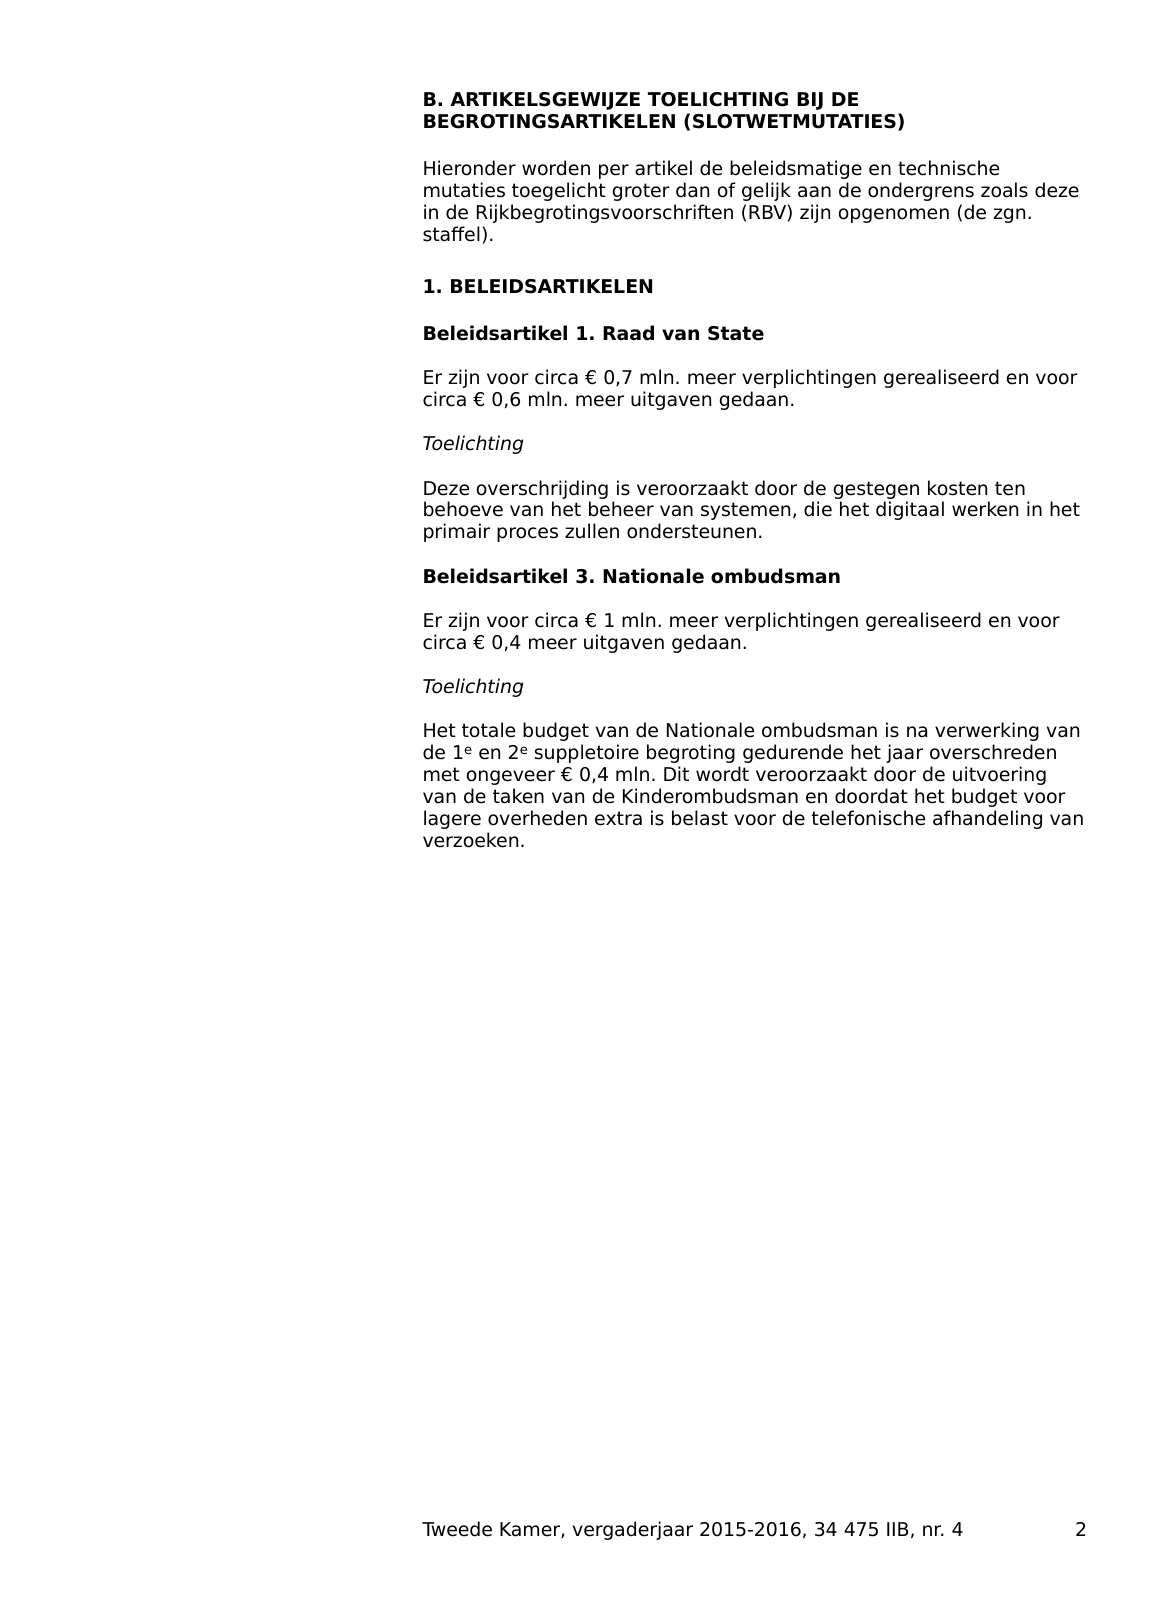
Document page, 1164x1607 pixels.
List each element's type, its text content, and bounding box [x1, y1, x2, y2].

subtitle Beleidsartikel 3. Nationale ombudsman [422, 566, 1087, 587]
subtitle Beleidsartikel 1. Raad van State [422, 323, 1087, 345]
subtitle Toelichting [422, 676, 1087, 698]
text Er zijn voor circa € 0,7 mln. meer verplichtingen gerealiseerd en voor circa € 0,6 mln. meer uitgaven gedaan. [422, 367, 1087, 411]
subtitle B. ARTIKELSGEWIJZE TOELICHTING BIJ DE BEGROTINGSARTIKELEN (SLOTWETMUTATIES) [422, 89, 1087, 133]
text Er zijn voor circa € 1 mln. meer verplichtingen gerealiseerd en voor circa € 0,4 meer uitgaven gedaan. [422, 610, 1087, 654]
text Hieronder worden per artikel de beleidsmatige en technische mutaties toegelicht groter dan of gelijk aan de ondergrens zoals deze in de Rijkbegrotingsvoorschriften (RBV) zijn opgenomen (de zgn. staffel). [422, 158, 1087, 246]
text Deze overschrijding is veroorzaakt door de gestegen kosten ten behoeve van het beheer van systemen, die het digitaal werken in het primair proces zullen ondersteunen. [422, 477, 1087, 543]
subtitle 1. BELEIDSARTIKELEN [422, 276, 1087, 298]
subtitle Toelichting [422, 433, 1087, 455]
text Het totale budget van de Nationale ombudsman is na verwerking van de 1e en 2e suppletoire begroting gedurende het jaar overschreden met ongeveer € 0,4 mln. Dit wordt veroorzaakt door de uitvoering van de taken van de Kinderombudsman en doordat het budget voor lagere overheden extra is belast voor de telefonische afhandeling van verzoeken. [422, 720, 1087, 852]
